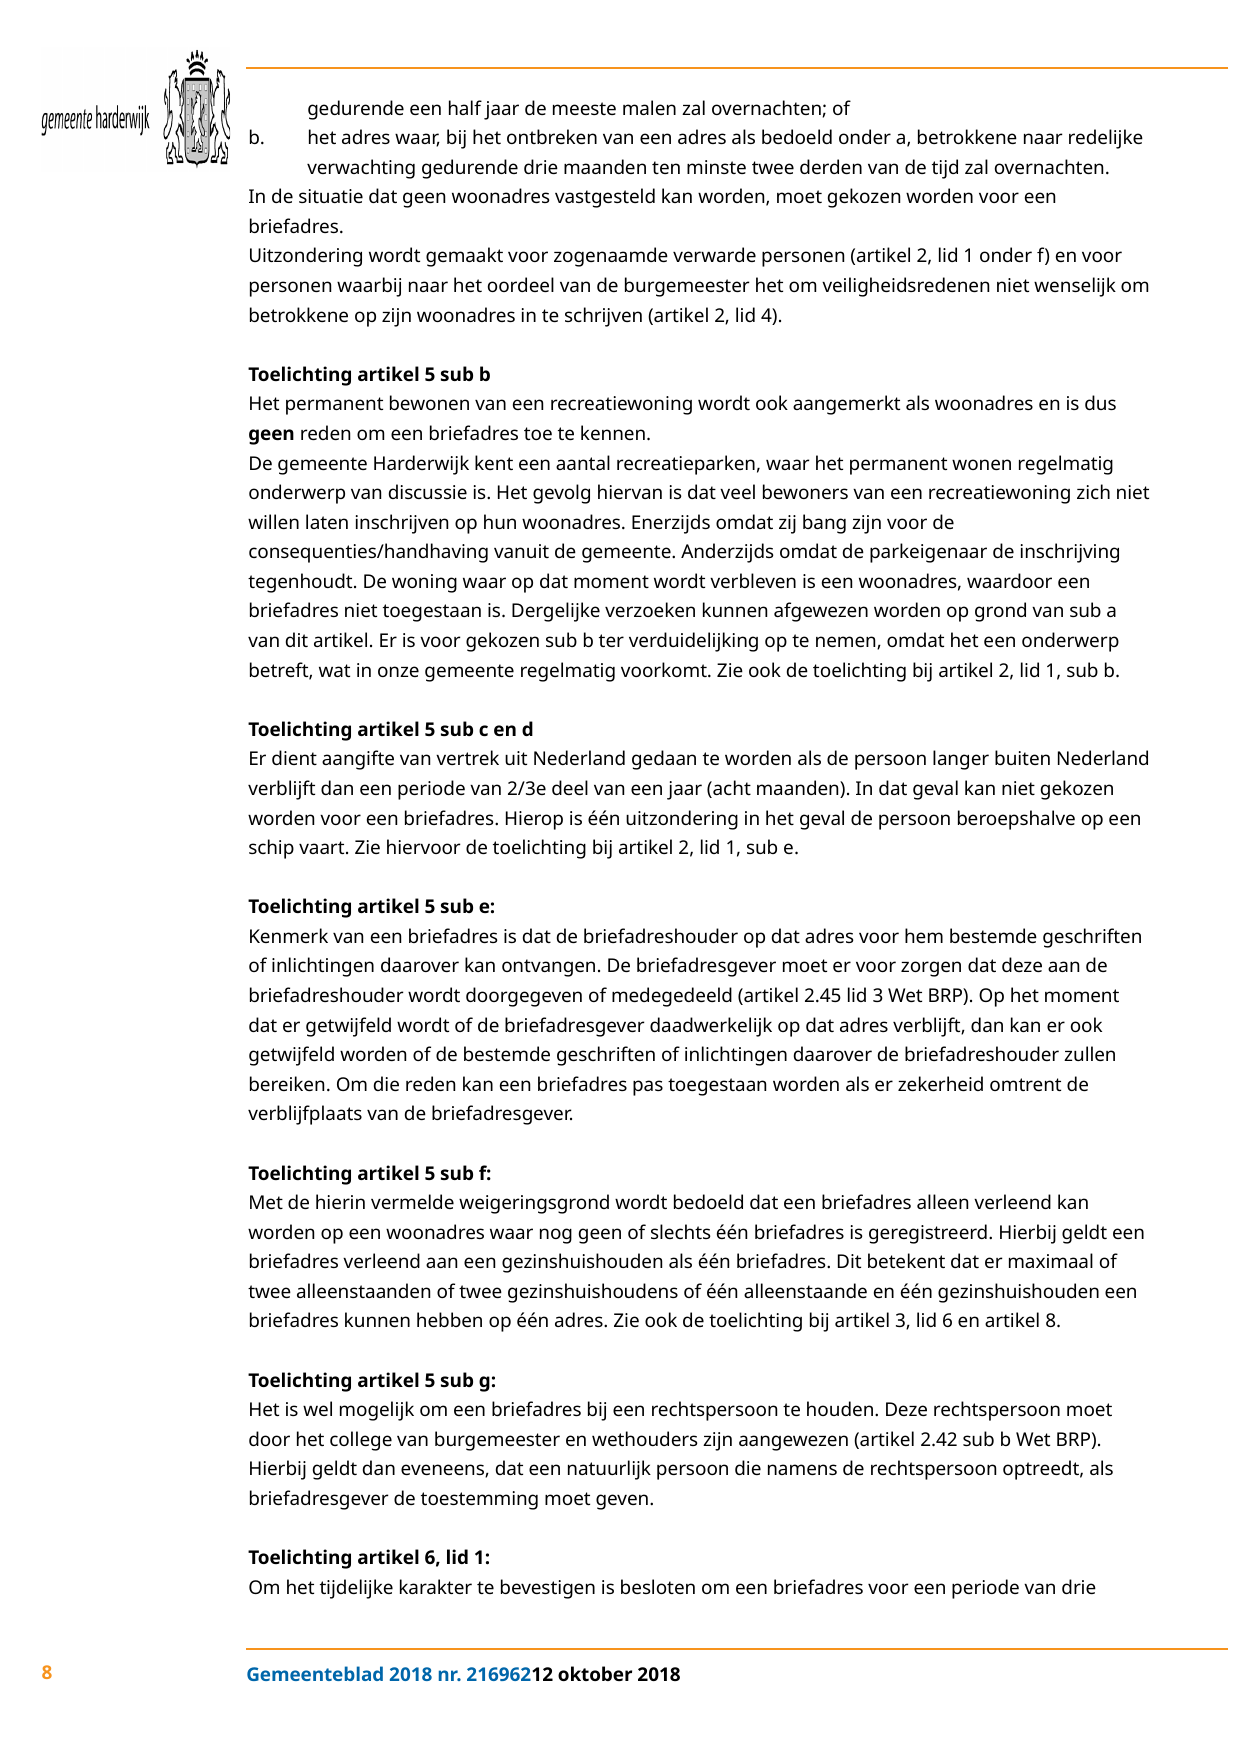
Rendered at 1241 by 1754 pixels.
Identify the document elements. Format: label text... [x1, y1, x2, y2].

list gedurende een half jaar de meeste malen zal overnachten; of [248, 95, 1152, 121]
text In de situatie dat geen woonadres vastgesteld kan worden, moet gekozen worden voor een briefadres. [248, 183, 1152, 239]
text Uitzondering wordt gemaakt voor zogenaamde verwarde personen (artikel 2, lid 1 onder f) en voor personen waarbij naar het oordeel van de burgemeester het om veiligheidsredenen niet wenselijk om betrokkene op zijn woonadres in te schrijven (artikel 2, lid 4). [248, 243, 1152, 328]
text Toelichting artikel 5 sub g: [248, 1367, 1152, 1393]
list het adres waar, bij het ontbreken van een adres als bedoeld onder a, betrokkene naar redelijke verwachting gedurende drie maanden ten minste twee derden van de tijd zal overnachten. [248, 124, 1152, 180]
text Om het tijdelijke karakter te bevestigen is besloten om een briefadres voor een periode van drie [248, 1574, 1152, 1600]
text Toelichting artikel 5 sub c en d [248, 716, 1152, 742]
picture [41, 47, 231, 172]
text Het permanent bewonen van een recreatiewoning wordt ook aangemerkt als woonadres en is dus geen reden om een briefadres toe te kennen. [248, 391, 1152, 446]
text Toelichting artikel 5 sub f: [248, 1160, 1152, 1186]
text Toelichting artikel 5 sub b [248, 361, 1152, 387]
text Het is wel mogelijk om een briefadres bij een rechtspersoon te houden. Deze rechtspersoon moet door het college van burgemeester en wethouders zijn aangewezen (artikel 2.42 sub b Wet BRP). Hierbij geldt dan eveneens, dat een natuurlijk persoon die namens de rechtspersoon optreedt, als briefadresgever de toestemming moet geven. [248, 1396, 1152, 1511]
text Toelichting artikel 6, lid 1: [248, 1544, 1152, 1570]
text Met de hierin vermelde weigeringsgrond wordt bedoeld dat een briefadres alleen verleend kan worden op een woonadres waar nog geen of slechts één briefadres is geregistreerd. Hierbij geldt een briefadres verleend aan een gezinshuishouden als één briefadres. Dit betekent dat er maximaal of twee alleenstaanden of twee gezinshuishoudens of één alleenstaande en één gezinshuishouden een briefadres kunnen hebben op één adres. Zie ook de toelichting bij artikel 3, lid 6 en artikel 8. [248, 1189, 1152, 1333]
text Kenmerk van een briefadres is dat de briefadreshouder op dat adres voor hem bestemde geschriften of inlichtingen daarover kan ontvangen. De briefadresgever moet er voor zorgen dat deze aan de briefadreshouder wordt doorgegeven of medegedeeld (artikel 2.45 lid 3 Wet BRP). Op het moment dat er getwijfeld wordt of de briefadresgever daadwerkelijk op dat adres verblijft, dan kan er ook getwijfeld worden of de bestemde geschriften of inlichtingen daarover de briefadreshouder zullen bereiken. Om die reden kan een briefadres pas toegestaan worden als er zekerheid omtrent de verblijfplaats van de briefadresgever. [248, 923, 1152, 1126]
text Er dient aangifte van vertrek uit Nederland gedaan te worden als de persoon langer buiten Nederland verblijft dan een periode van 2/3e deel van een jaar (acht maanden). In dat geval kan niet gekozen worden voor een briefadres. Hierop is één uitzondering in het geval de persoon beroepshalve op een schip vaart. Zie hiervoor de toelichting bij artikel 2, lid 1, sub e. [248, 746, 1152, 860]
text De gemeente Harderwijk kent een aantal recreatieparken, waar het permanent wonen regelmatig onderwerp van discussie is. Het gevolg hiervan is dat veel bewoners van een recreatiewoning zich niet willen laten inschrijven op hun woonadres. Enerzijds omdat zij bang zijn voor de consequenties/handhaving vanuit de gemeente. Anderzijds omdat de parkeigenaar de inschrijving tegenhoudt. De woning waar op dat moment wordt verbleven is een woonadres, waardoor een briefadres niet toegestaan is. Dergelijke verzoeken kunnen afgewezen worden op grond van sub a van dit artikel. Er is voor gekozen sub b ter verduidelijking op te nemen, omdat het een onderwerp betreft, wat in onze gemeente regelmatig voorkomt. Zie ook de toelichting bij artikel 2, lid 1, sub b. [248, 450, 1152, 683]
text Toelichting artikel 5 sub e: [248, 893, 1152, 919]
